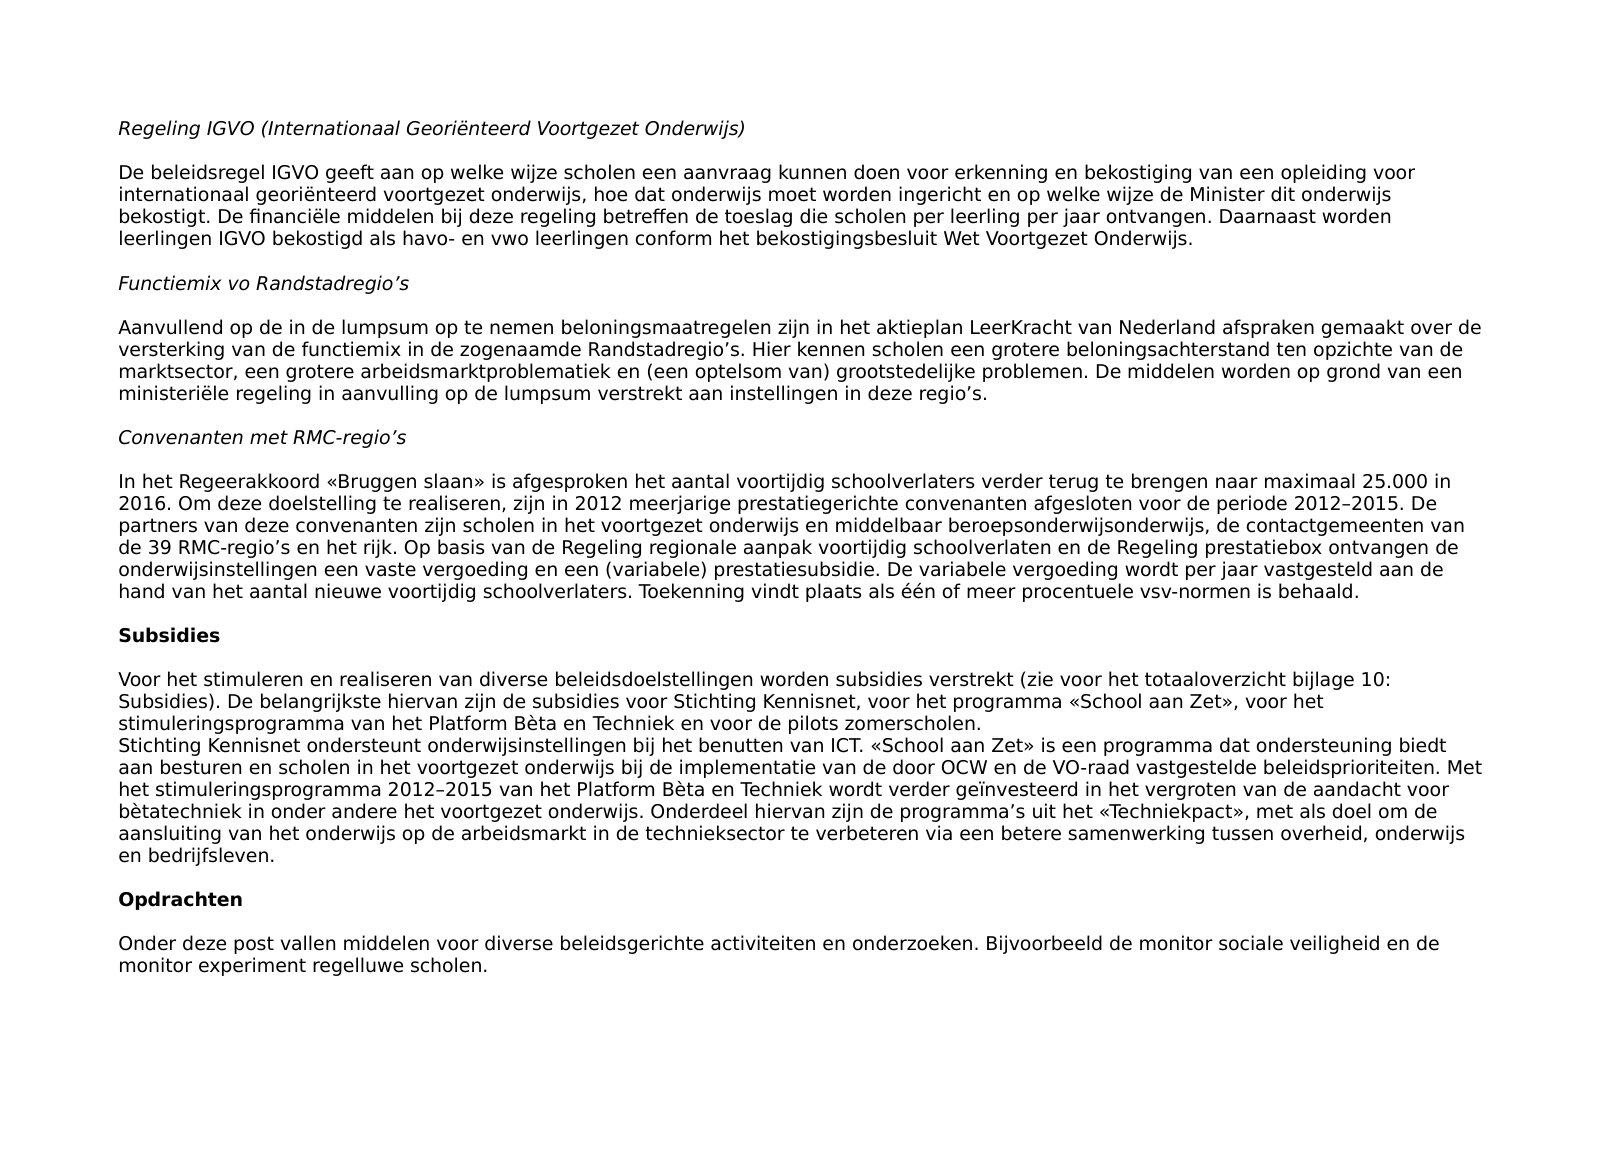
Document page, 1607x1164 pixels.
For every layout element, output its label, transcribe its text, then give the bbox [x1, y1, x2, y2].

subtitle Opdrachten [118, 889, 1488, 911]
subtitle Subsidies [118, 625, 1488, 647]
text De beleidsregel IGVO geeft aan op welke wijze scholen een aanvraag kunnen doen voor erkenning en bekostiging van een opleiding voor internationaal georiënteerd voortgezet onderwijs, hoe dat onderwijs moet worden ingericht en op welke wijze de Minister dit onderwijs bekostigt. De financiële middelen bij deze regeling betreffen de toeslag die scholen per leerling per jaar ontvangen. Daarnaast worden leerlingen IGVO bekostigd als havo- en vwo leerlingen conform het bekostigingsbesluit Wet Voortgezet Onderwijs. [118, 162, 1488, 250]
subtitle Regeling IGVO (Internationaal Georiënteerd Voortgezet Onderwijs) [118, 118, 1488, 140]
text Aanvullend op de in de lumpsum op te nemen beloningsmaatregelen zijn in het aktieplan LeerKracht van Nederland afspraken gemaakt over de versterking van de functiemix in de zogenaamde Randstadregio’s. Hier kennen scholen een grotere beloningsachterstand ten opzichte van de marktsector, een grotere arbeidsmarktproblematiek en (een optelsom van) grootstedelijke problemen. De middelen worden op grond van een ministeriële regeling in aanvulling op de lumpsum verstrekt aan instellingen in deze regio’s. [118, 317, 1488, 404]
text Voor het stimuleren en realiseren van diverse beleidsdoelstellingen worden subsidies verstrekt (zie voor het totaaloverzicht bijlage 10: Subsidies). De belangrijkste hiervan zijn de subsidies voor Stichting Kennisnet, voor het programma «School aan Zet», voor het stimuleringsprogramma van het Platform Bèta en Techniek en voor de pilots zomerscholen. [118, 669, 1488, 735]
text In het Regeerakkoord «Bruggen slaan» is afgesproken het aantal voortijdig schoolverlaters verder terug te brengen naar maximaal 25.000 in 2016. Om deze doelstelling te realiseren, zijn in 2012 meerjarige prestatiegerichte convenanten afgesloten voor de periode 2012–2015. De partners van deze convenanten zijn scholen in het voortgezet onderwijs en middelbaar beroepsonderwijsonderwijs, de contactgemeenten van de 39 RMC-regio’s en het rijk. Op basis van de Regeling regionale aanpak voortijdig schoolverlaten en de Regeling prestatiebox ontvangen de onderwijsinstellingen een vaste vergoeding en een (variabele) prestatiesubsidie. De variabele vergoeding wordt per jaar vastgesteld aan de hand van het aantal nieuwe voortijdig schoolverlaters. Toekenning vindt plaats als één of meer procentuele vsv-normen is behaald. [118, 471, 1488, 603]
subtitle Functiemix vo Randstadregio’s [118, 272, 1488, 294]
text Onder deze post vallen middelen voor diverse beleidsgerichte activiteiten en onderzoeken. Bijvoorbeeld de monitor sociale veiligheid en de monitor experiment regelluwe scholen. [118, 933, 1488, 977]
subtitle Convenanten met RMC-regio’s [118, 427, 1488, 449]
text Stichting Kennisnet ondersteunt onderwijsinstellingen bij het benutten van ICT. «School aan Zet» is een programma dat ondersteuning biedt aan besturen en scholen in het voortgezet onderwijs bij de implementatie van de door OCW en de VO-raad vastgestelde beleidsprioriteiten. Met het stimuleringsprogramma 2012–2015 van het Platform Bèta en Techniek wordt verder geïnvesteerd in het vergroten van de aandacht voor bètatechniek in onder andere het voortgezet onderwijs. Onderdeel hiervan zijn de programma’s uit het «Techniekpact», met als doel om de aansluiting van het onderwijs op de arbeidsmarkt in de technieksector te verbeteren via een betere samenwerking tussen overheid, onderwijs en bedrijfsleven. [118, 735, 1488, 867]
